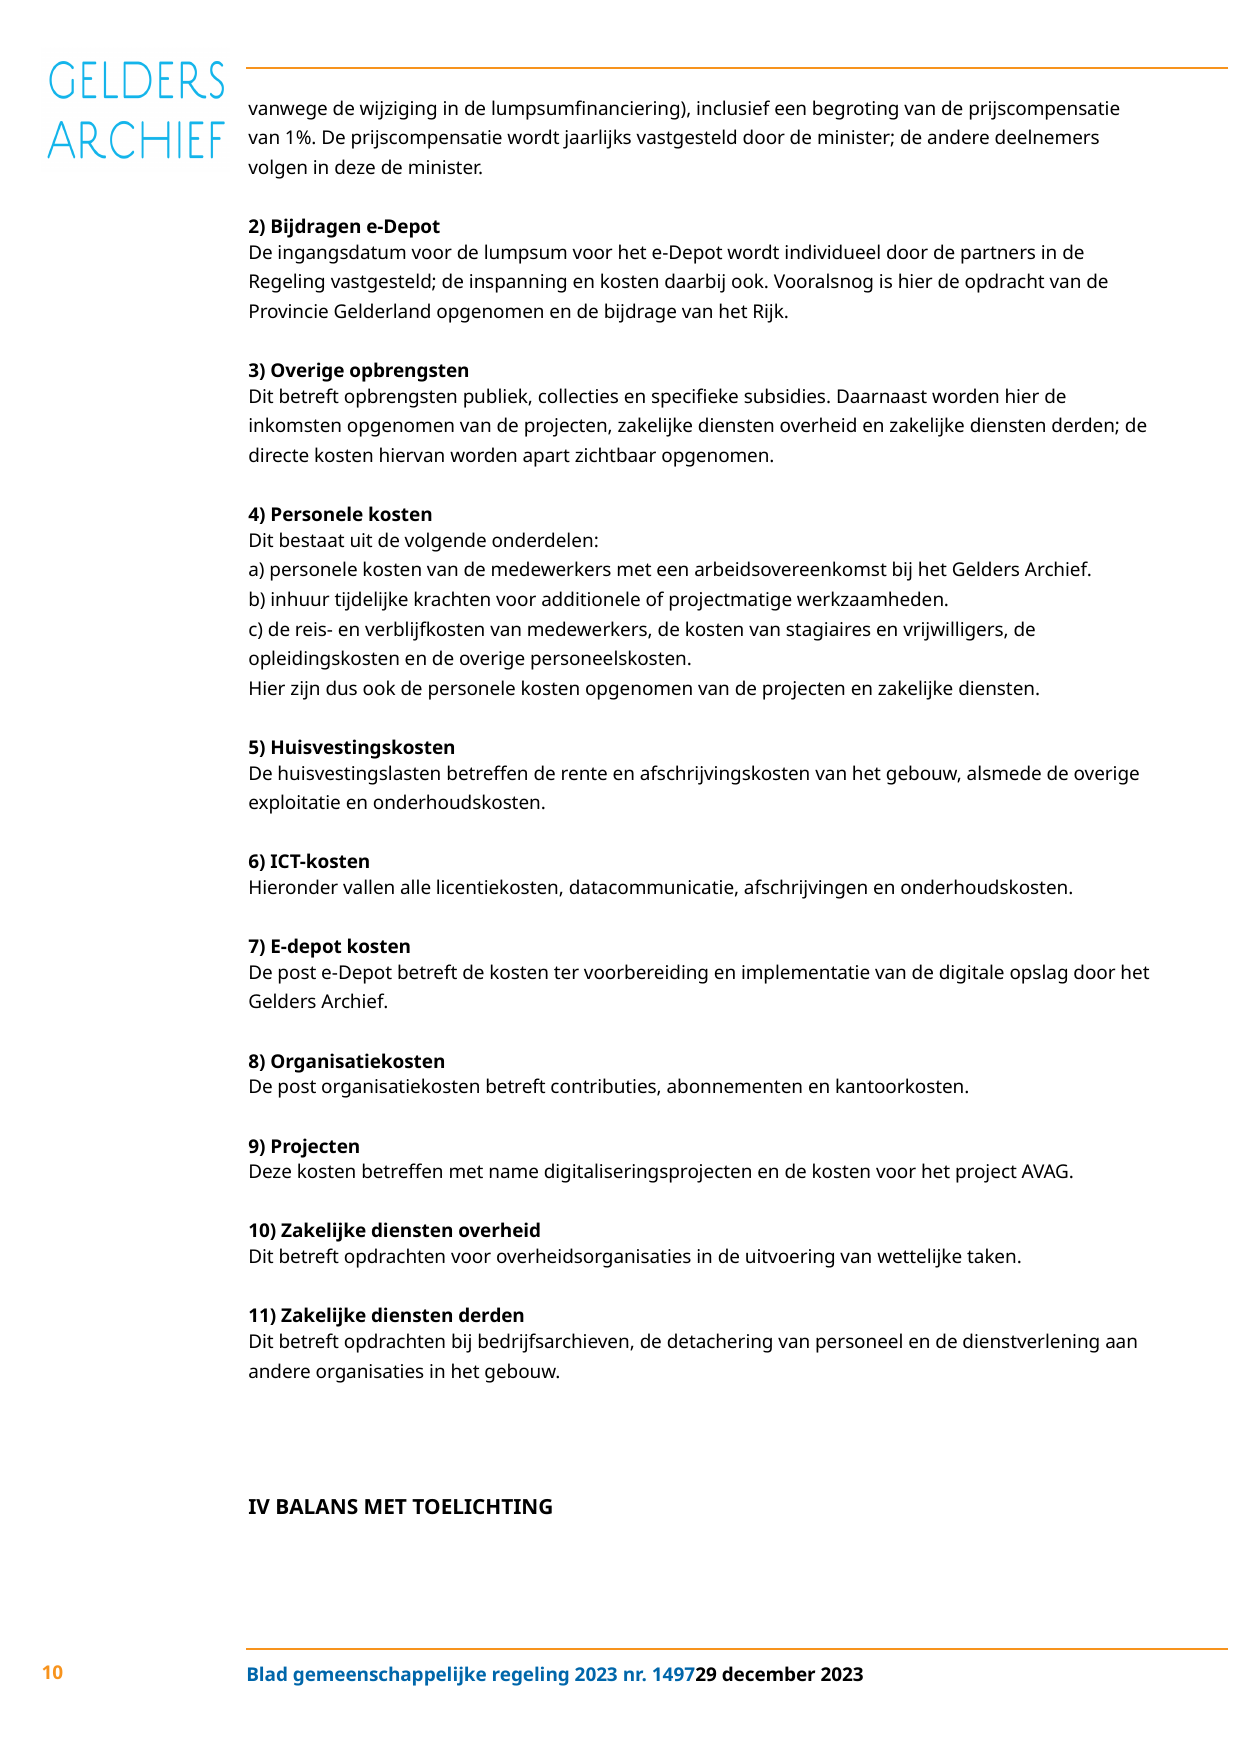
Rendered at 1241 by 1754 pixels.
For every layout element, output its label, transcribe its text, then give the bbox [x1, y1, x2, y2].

text De post organisatiekosten betreft contributies, abonnementen en kantoorkosten. [248, 1074, 1152, 1099]
text 5) Huisvestingskosten [248, 734, 1152, 760]
text a) personele kosten van de medewerkers met een arbeidsovereenkomst bij het Gelders Archief. [248, 557, 1152, 582]
text 11) Zakelijke diensten derden [248, 1303, 1152, 1328]
text 2) Bijdragen e-Depot [248, 213, 1152, 239]
text 6) ICT-kosten [248, 848, 1152, 874]
text 4) Personele kosten [248, 501, 1152, 527]
text Hieronder vallen alle licentiekosten, datacommunicatie, afschrijvingen en onderhoudskosten. [248, 874, 1152, 900]
text 8) Organisatiekosten [248, 1048, 1152, 1074]
text Dit betreft opdrachten voor overheidsorganisaties in de uitvoering van wettelijke taken. [248, 1243, 1152, 1269]
picture [41, 47, 231, 172]
text 9) Projecten [248, 1133, 1152, 1158]
text De huisvestingslasten betreffen de rente en afschrijvingskosten van het gebouw, alsmede de overige exploitatie en onderhoudskosten. [248, 760, 1152, 815]
text b) inhuur tijdelijke krachten voor additionele of projectmatige werkzaamheden. [248, 586, 1152, 612]
text De ingangsdatum voor de lumpsum voor het e-Depot wordt individueel door de partners in de Regeling vastgesteld; de inspanning en kosten daarbij ook. Vooralsnog is hier de opdracht van de Provincie Gelderland opgenomen en de bijdrage van het Rijk. [248, 239, 1152, 324]
text Dit betreft opbrengsten publiek, collecties en specifieke subsidies. Daarnaast worden hier de inkomsten opgenomen van de projecten, zakelijke diensten overheid en zakelijke diensten derden; de directe kosten hiervan worden apart zichtbaar opgenomen. [248, 383, 1152, 468]
text vanwege de wijziging in de lumpsumfinanciering), inclusief een begroting van de prijscompensatie van 1%. De prijscompensatie wordt jaarlijks vastgesteld door de minister; de andere deelnemers volgen in deze de minister. [248, 95, 1152, 180]
text IV BALANS MET TOELICHTING [248, 1492, 1152, 1521]
text Deze kosten betreffen met name digitaliseringsprojecten en de kosten voor het project AVAG. [248, 1158, 1152, 1184]
text 3) Overige opbrengsten [248, 357, 1152, 383]
text Dit betreft opdrachten bij bedrijfsarchieven, de detachering van personeel en de dienstverlening aan andere organisaties in het gebouw. [248, 1328, 1152, 1384]
text 10) Zakelijke diensten overheid [248, 1218, 1152, 1243]
text Hier zijn dus ook de personele kosten opgenomen van de projecten en zakelijke diensten. [248, 675, 1152, 701]
text Dit bestaat uit de volgende onderdelen: [248, 527, 1152, 553]
text 7) E-depot kosten [248, 933, 1152, 959]
text c) de reis- en verblijfkosten van medewerkers, de kosten van stagiaires en vrijwilligers, de opleidingskosten en de overige personeelskosten. [248, 616, 1152, 671]
text De post e-Depot betreft de kosten ter voorbereiding en implementatie van de digitale opslag door het Gelders Archief. [248, 959, 1152, 1014]
